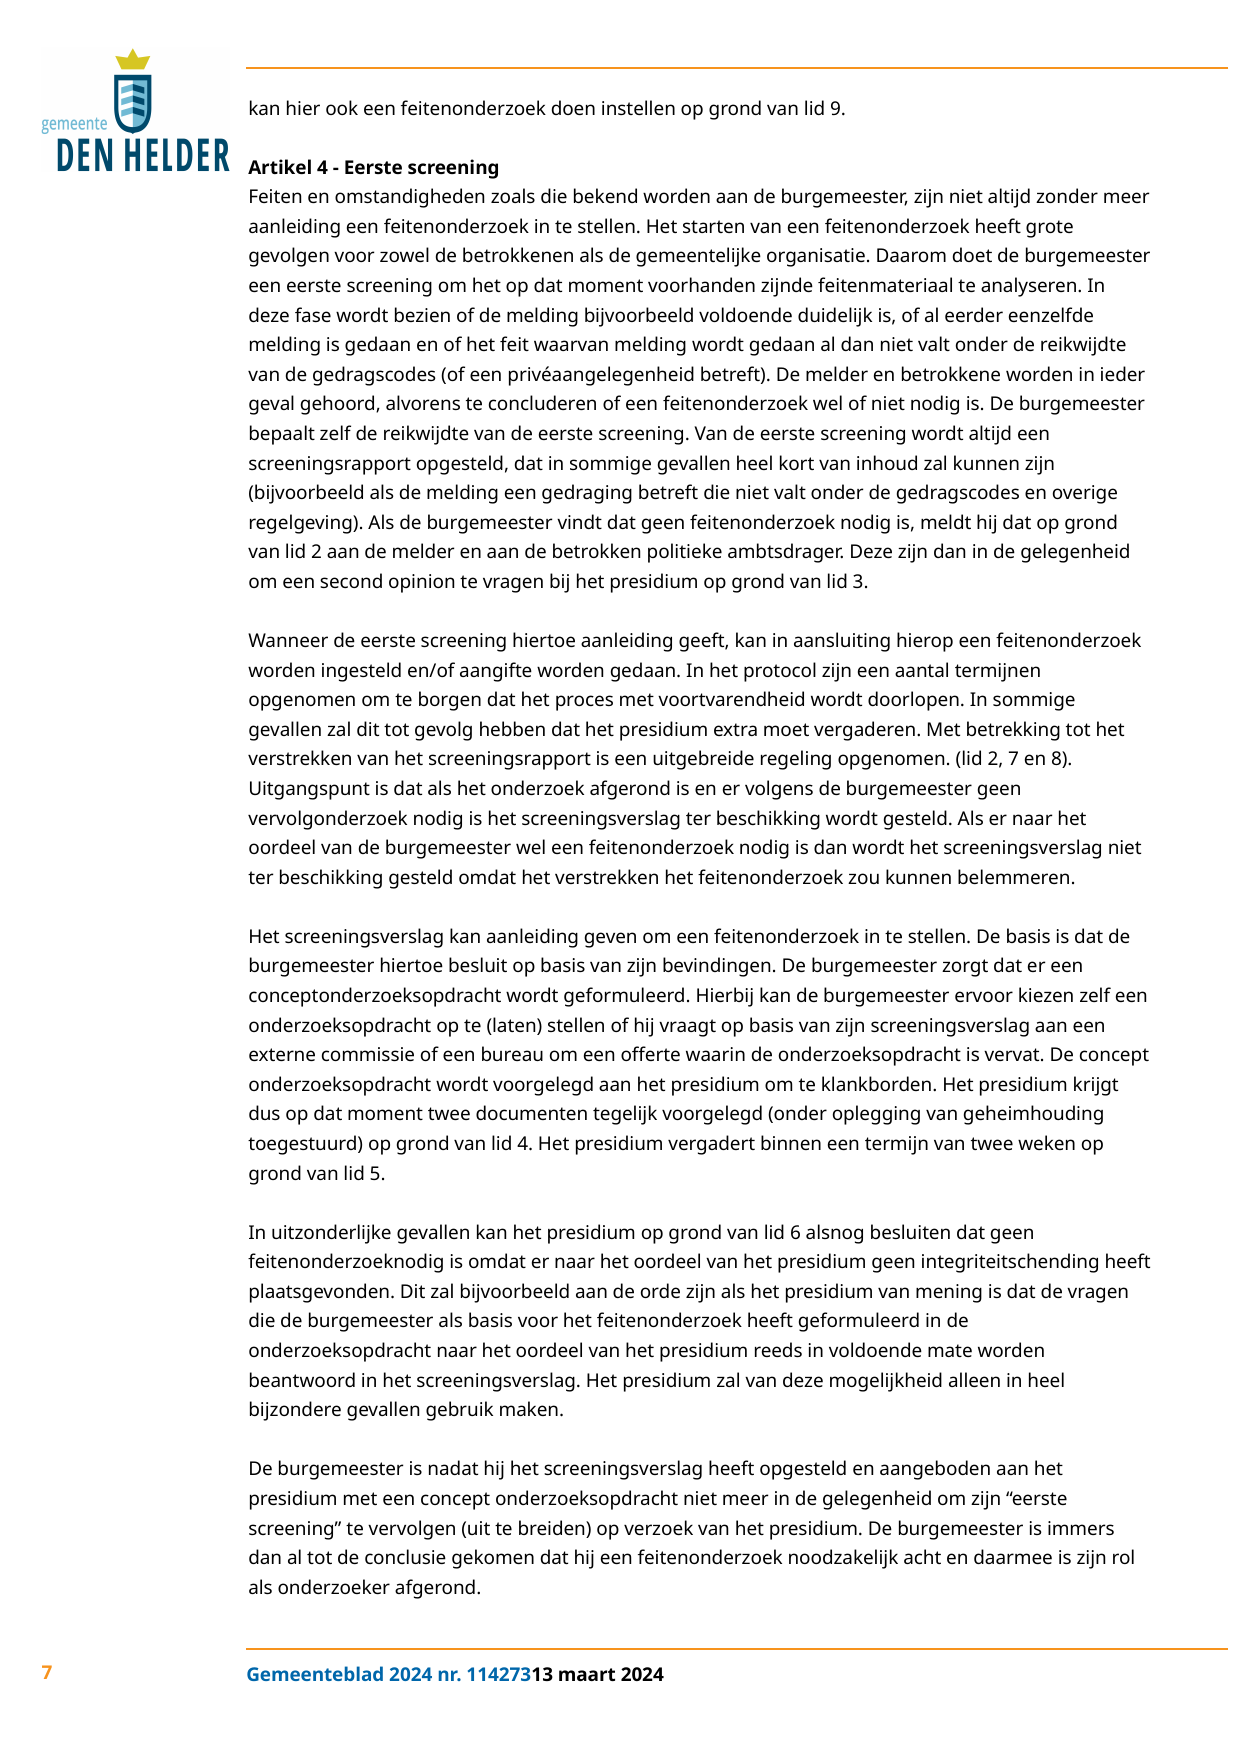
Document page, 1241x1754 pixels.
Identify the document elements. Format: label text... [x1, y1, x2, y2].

text Artikel 4 - Eerste screening [248, 154, 1152, 180]
picture [63, 144, 68, 165]
picture [130, 157, 135, 172]
picture [100, 154, 106, 172]
text Feiten en omstandigheden zoals die bekend worden aan de burgemeester, zijn niet altijd zonder meer aanleiding een feitenonderzoek in te stellen. Het starten van een feitenonderzoek heeft grote gevolgen voor zowel de betrokkenen als de gemeentelijke organisatie. Daarom doet de burgemeester een eerste screening om het op dat moment voorhanden zijnde feitenmateriaal te analyseren. In deze fase wordt bezien of de melding bijvoorbeeld voldoende duidelijk is, of al eerder eenzelfde melding is gedaan en of het feit waarvan melding wordt gedaan al dan niet valt onder de reikwijdte van de gedragscodes (of een privéaangelegenheid betreft). De melder en betrokkene worden in ieder geval gehoord, alvorens te concluderen of een feitenonderzoek wel of niet nodig is. De burgemeester bepaalt zelf de reikwijdte van de eerste screening. Van de eerste screening wordt altijd een screeningsrapport opgesteld, dat in sommige gevallen heel kort van inhoud zal kunnen zijn (bijvoorbeeld als de melding een gedraging betreft die niet valt onder de gedragscodes en overige regelgeving). Als de burgemeester vindt dat geen feitenonderzoek nodig is, meldt hij dat op grond van lid 2 aan de melder en aan de betrokken politieke ambtsdrager. Deze zijn dan in de gelegenheid om een second opinion te vragen bij het presidium op grond van lid 3. [248, 183, 1152, 594]
text Wanneer de eerste screening hiertoe aanleiding geeft, kan in aansluiting hierop een feitenonderzoek worden ingesteld en/of aangifte worden gedaan. In het protocol zijn een aantal termijnen opgenomen om te borgen dat het proces met voortvarendheid wordt doorlopen. In sommige gevallen zal dit tot gevolg hebben dat het presidium extra moet vergaderen. Met betrekking tot het verstrekken van het screeningsrapport is een uitgebreide regeling opgenomen. (lid 2, 7 en 8). Uitgangspunt is dat als het onderzoek afgerond is en er volgens de burgemeester geen vervolgonderzoek nodig is het screeningsverslag ter beschikking wordt gesteld. Als er naar het oordeel van de burgemeester wel een feitenonderzoek nodig is dan wordt het screeningsverslag niet ter beschikking gesteld omdat het verstrekken het feitenonderzoek zou kunnen belemmeren. [248, 627, 1152, 890]
text Het screeningsverslag kan aanleiding geven om een feitenonderzoek in te stellen. De basis is dat de burgemeester hiertoe besluit op basis van zijn bevindingen. De burgemeester zorgt dat er een conceptonderzoeksopdracht wordt geformuleerd. Hierbij kan de burgemeester ervoor kiezen zelf een onderzoeksopdracht op te (laten) stellen of hij vraagt op basis van zijn screeningsverslag aan een externe commissie of een bureau om een offerte waarin de onderzoeksopdracht is vervat. De concept onderzoeksopdracht wordt voorgelegd aan het presidium om te klankborden. Het presidium krijgt dus op dat moment twee documenten tegelijk voorgelegd (onder oplegging van geheimhouding toegestuurd) op grond van lid 4. Het presidium vergadert binnen een termijn van twee weken op grond van lid 5. [248, 923, 1152, 1186]
text De burgemeester is nadat hij het screeningsverslag heeft opgesteld en aangeboden aan het presidium met een concept onderzoeksopdracht niet meer in de gelegenheid om zijn “eerste screening” te vervolgen (uit te breiden) op verzoek van het presidium. De burgemeester is immers dan al tot de conclusie gekomen dat hij een feitenonderzoek noodzakelijk acht en daarmee is zijn rol als onderzoeker afgerond. [248, 1456, 1152, 1600]
text kan hier ook een feitenonderzoek doen instellen op grond van lid 9. [248, 95, 1152, 121]
picture [220, 160, 224, 172]
picture [182, 144, 187, 165]
text In uitzonderlijke gevallen kan het presidium op grond van lid 6 alsnog besluiten dat geen feitenonderzoeknodig is omdat er naar het oordeel van het presidium geen integriteitschending heeft plaatsgevonden. Dit zal bijvoorbeeld aan de orde zijn als het presidium van mening is dat de vragen die de burgemeester als basis voor het feitenonderzoek heeft geformuleerd in de onderzoeksopdracht naar het oordeel van het presidium reeds in voldoende mate worden beantwoord in het screeningsverslag. Het presidium zal van deze mogelijkheid alleen in heel bijzondere gevallen gebruik maken. [248, 1219, 1152, 1422]
picture [41, 47, 231, 172]
